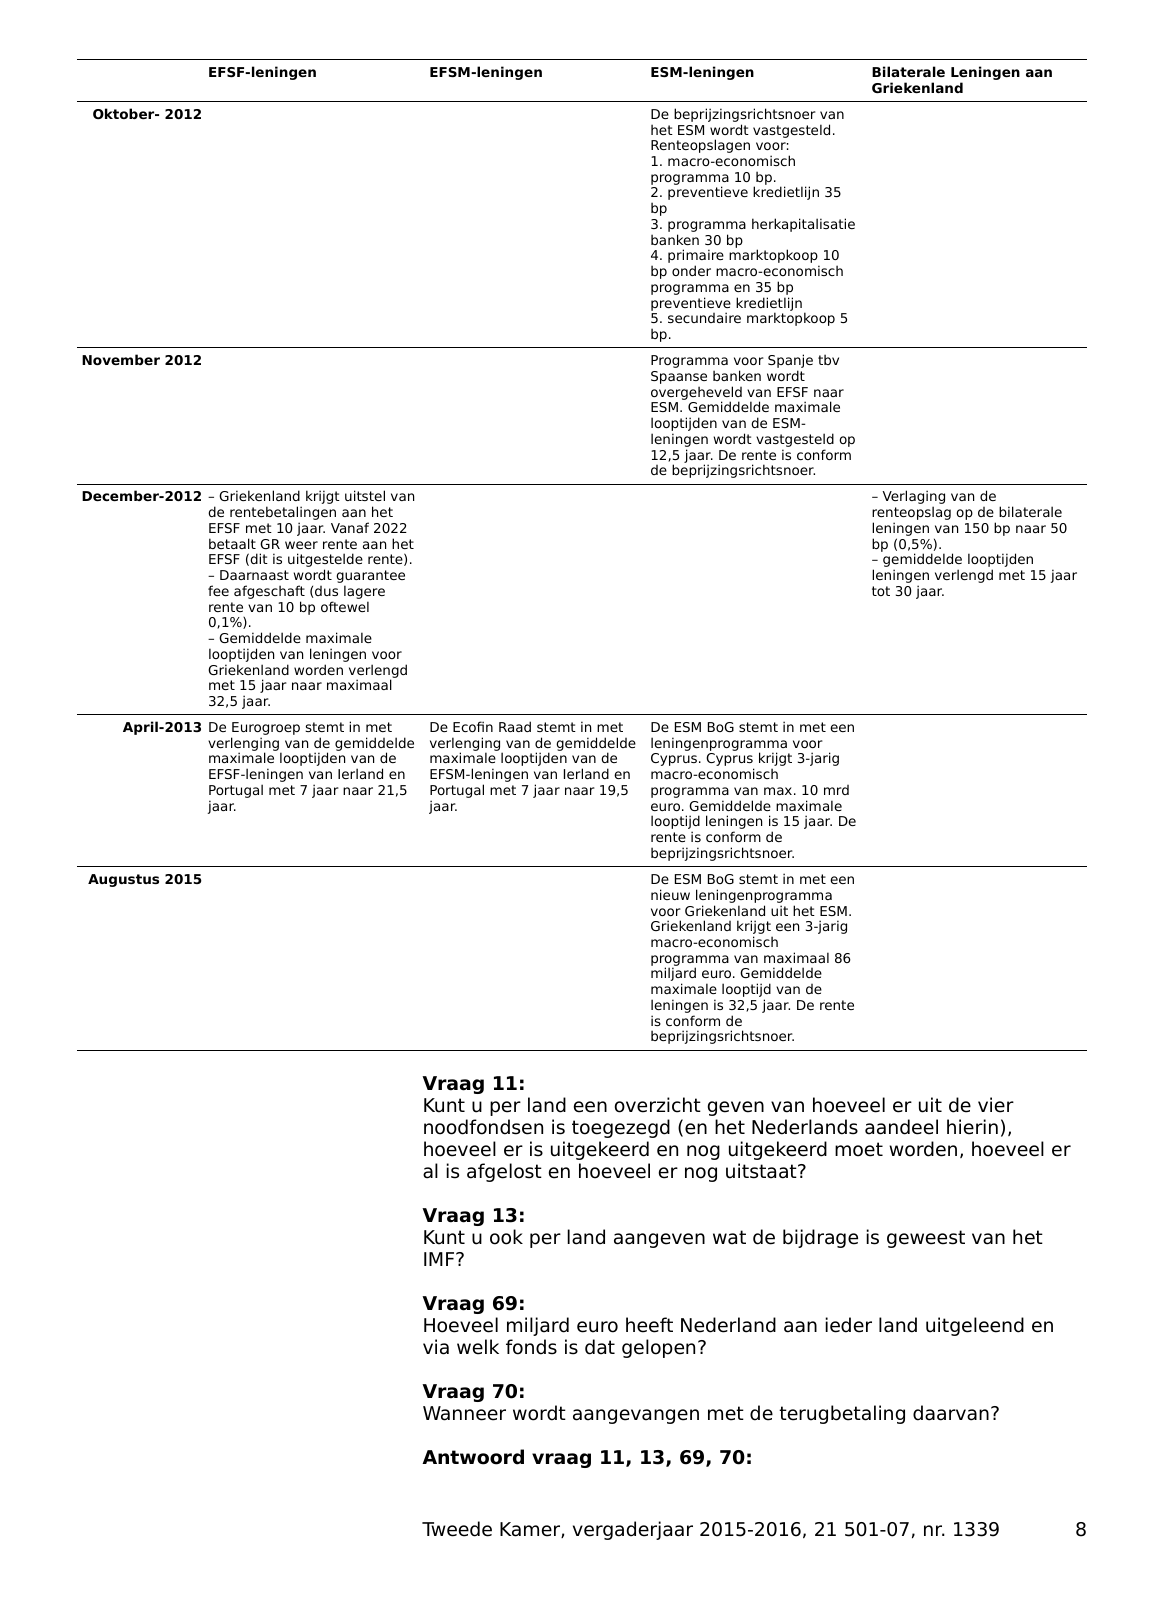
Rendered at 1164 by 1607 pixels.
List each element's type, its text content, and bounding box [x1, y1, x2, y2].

table_cell [202, 867, 423, 1049]
table_cell [202, 348, 423, 483]
table_cell November 2012 [77, 348, 202, 483]
text Vraag 13: [422, 1205, 1087, 1227]
table_cell [865, 867, 1087, 1049]
text Hoeveel miljard euro heeft Nederland aan ieder land uitgeleend en via welk fonds is dat gelopen? [422, 1315, 1087, 1359]
table_header [77, 60, 202, 101]
table_header EFSM-leningen [423, 60, 644, 101]
table_header EFSF-leningen [202, 60, 423, 101]
table_cell [423, 348, 644, 483]
text Kunt u ook per land aangeven wat de bijdrage is geweest van het IMF? [422, 1227, 1087, 1271]
table_cell [865, 348, 1087, 483]
text Vraag 70: [422, 1381, 1087, 1403]
table_cell Programma voor Spanje tbv Spaanse banken wordt overgeheveld van EFSF naar ESM. Gemiddelde maximale looptijden van de ESM-leningen wordt vastgesteld op 12,5 jaar. De rente is conform de beprijzingsrichtsnoer. [644, 348, 865, 483]
table_cell De ESM BoG stemt in met een nieuw leningenprogramma voor Griekenland uit het ESM. Griekenland krijgt een 3-jarig macro-economisch programma van maximaal 86 miljard euro. Gemiddelde maximale looptijd van de leningen is 32,5 jaar. De rente is conform de beprijzingsrichtsnoer. [644, 867, 865, 1049]
table_cell [865, 715, 1087, 866]
table_cell Augustus 2015 [77, 867, 202, 1049]
text Kunt u per land een overzicht geven van hoeveel er uit de vier noodfondsen is toegezegd (en het Nederlands aandeel hierin), hoeveel er is uitgekeerd en nog uitgekeerd moet worden, hoeveel er al is afgelost en hoeveel er nog uitstaat? [422, 1095, 1087, 1183]
table_cell [644, 485, 865, 714]
text Vraag 69: [422, 1293, 1087, 1315]
table_cell Oktober- 2012 [77, 102, 202, 347]
table_cell [865, 102, 1087, 347]
table_header Bilaterale Leningen aan Griekenland [865, 60, 1087, 101]
table_cell – Griekenland krijgt uitstel van de rentebetalingen aan het EFSF met 10 jaar. Vanaf 2022 betaalt GR weer rente aan het EFSF (dit is uitgestelde rente). – Daarnaast wordt guarantee fee afgeschaft (dus lagere rente van 10 bp oftewel 0,1%). – Gemiddelde maximale looptijden van leningen voor Griekenland worden verlengd met 15 jaar naar maximaal 32,5 jaar. [202, 485, 423, 714]
table_cell De Eurogroep stemt in met verlenging van de gemiddelde maximale looptijden van de EFSF-leningen van Ierland en Portugal met 7 jaar naar 21,5 jaar. [202, 715, 423, 866]
table_cell [423, 485, 644, 714]
table_cell April-2013 [77, 715, 202, 866]
table_cell [423, 867, 644, 1049]
table_cell – Verlaging van de renteopslag op de bilaterale leningen van 150 bp naar 50 bp (0,5%). – gemiddelde looptijden leningen verlengd met 15 jaar tot 30 jaar. [865, 485, 1087, 714]
table_cell De Ecofin Raad stemt in met verlenging van de gemiddelde maximale looptijden van de EFSM-leningen van Ierland en Portugal met 7 jaar naar 19,5 jaar. [423, 715, 644, 866]
table_cell [423, 102, 644, 347]
table_cell De beprijzingsrichtsnoer van het ESM wordt vastgesteld. Renteopslagen voor: 1. macro-economisch programma 10 bp. 2. preventieve kredietlijn 35 bp 3. programma herkapitalisatie banken 30 bp 4. primaire marktopkoop 10 bp onder macro-economisch programma en 35 bp preventieve kredietlijn 5. secundaire marktopkoop 5 bp. [644, 102, 865, 347]
text Antwoord vraag 11, 13, 69, 70: [422, 1447, 1087, 1469]
table_cell December-2012 [77, 485, 202, 714]
text Wanneer wordt aangevangen met de terugbetaling daarvan? [422, 1403, 1087, 1425]
table_cell [202, 102, 423, 347]
table_cell De ESM BoG stemt in met een leningenprogramma voor Cyprus. Cyprus krijgt 3-jarig macro-economisch programma van max. 10 mrd euro. Gemiddelde maximale looptijd leningen is 15 jaar. De rente is conform de beprijzingsrichtsnoer. [644, 715, 865, 866]
table_header ESM-leningen [644, 60, 865, 101]
text Vraag 11: [422, 1073, 1087, 1095]
